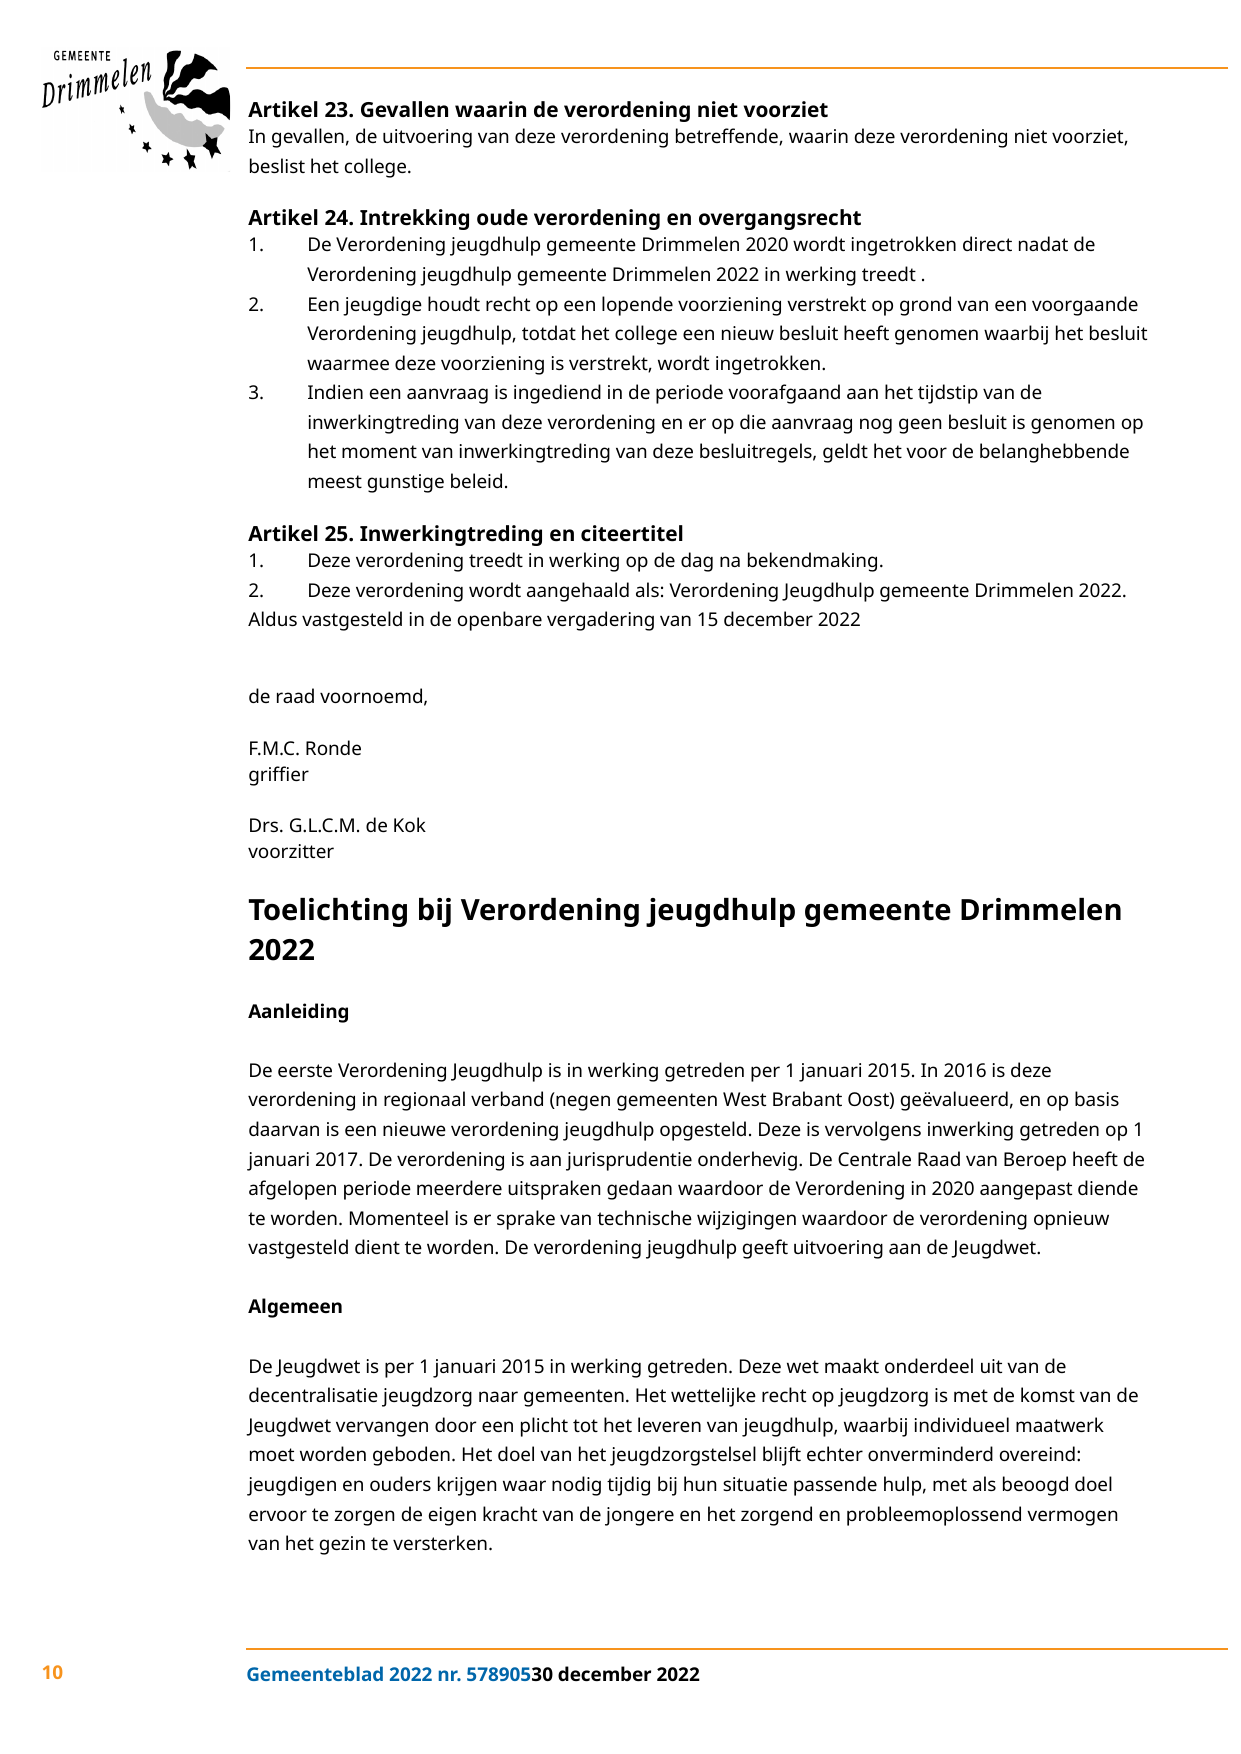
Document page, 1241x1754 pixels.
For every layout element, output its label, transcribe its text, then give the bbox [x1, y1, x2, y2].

text Aanleiding [248, 998, 1152, 1024]
list De Verordening jeugdhulp gemeente Drimmelen 2020 wordt ingetrokken direct nadat de Verordening jeugdhulp gemeente Drimmelen 2022 in werking treedt . [248, 232, 1152, 287]
text voorzitter [248, 838, 1152, 864]
text In gevallen, de uitvoering van deze verordening betreffende, waarin deze verordening niet voorziet, beslist het college. [248, 123, 1152, 178]
text de raad voornoemd, [248, 683, 1152, 709]
list Een jeugdige houdt recht op een lopende voorziening verstrekt op grond van een voorgaande Verordening jeugdhulp, totdat het college een nieuw besluit heeft genomen waarbij het besluit waarmee deze voorziening is verstrekt, wordt ingetrokken. [248, 291, 1152, 376]
text Drs. G.L.C.M. de Kok [248, 812, 1152, 838]
text Artikel 24. Intrekking oude verordening en overgangsrecht [248, 203, 1152, 232]
text griffier [248, 761, 1152, 786]
list Deze verordening wordt aangehaald als: Verordening Jeugdhulp gemeente Drimmelen 2022. [248, 577, 1152, 602]
list Deze verordening treedt in werking op de dag na bekendmaking. [248, 547, 1152, 573]
text Aldus vastgesteld in de openbare vergadering van 15 december 2022 [248, 606, 1152, 632]
list Indien een aanvraag is ingediend in de periode voorafgaand aan het tijdstip van de inwerkingtreding van deze verordening en er op die aanvraag nog geen besluit is genomen op het moment van inwerkingtreding van deze besluitregels, geldt het voor de belanghebbende meest gunstige beleid. [248, 379, 1152, 494]
text De Jeugdwet is per 1 januari 2015 in werking getreden. Deze wet maakt onderdeel uit van de decentralisatie jeugdzorg naar gemeenten. Het wettelijke recht op jeugdzorg is met de komst van de Jeugdwet vervangen door een plicht tot het leveren van jeugdhulp, waarbij individueel maatwerk moet worden geboden. Het doel van het jeugdzorgstelsel blijft echter onverminderd overeind: jeugdigen en ouders krijgen waar nodig tijdig bij hun situatie passende hulp, met als beoogd doel ervoor te zorgen de eigen kracht van de jongere en het zorgend en probleemoplossend vermogen van het gezin te versterken. [248, 1353, 1152, 1556]
picture [41, 47, 231, 172]
text Toelichting bij Verordening jeugdhulp gemeente Drimmelen 2022 [248, 889, 1152, 969]
text Artikel 23. Gevallen waarin de verordening niet voorziet [248, 95, 1152, 123]
text Artikel 25. Inwerkingtreding en citeertitel [248, 519, 1152, 547]
text Algemeen [248, 1294, 1152, 1319]
text F.M.C. Ronde [248, 735, 1152, 761]
text De eerste Verordening Jeugdhulp is in werking getreden per 1 januari 2015. In 2016 is deze verordening in regionaal verband (negen gemeenten West Brabant Oost) geëvalueerd, en op basis daarvan is een nieuwe verordening jeugdhulp opgesteld. Deze is vervolgens inwerking getreden op 1 januari 2017. De verordening is aan jurisprudentie onderhevig. De Centrale Raad van Beroep heeft de afgelopen periode meerdere uitspraken gedaan waardoor de Verordening in 2020 aangepast diende te worden. Momenteel is er sprake van technische wijzigingen waardoor de verordening opnieuw vastgesteld dient te worden. De verordening jeugdhulp geeft uitvoering aan de Jeugdwet. [248, 1057, 1152, 1260]
